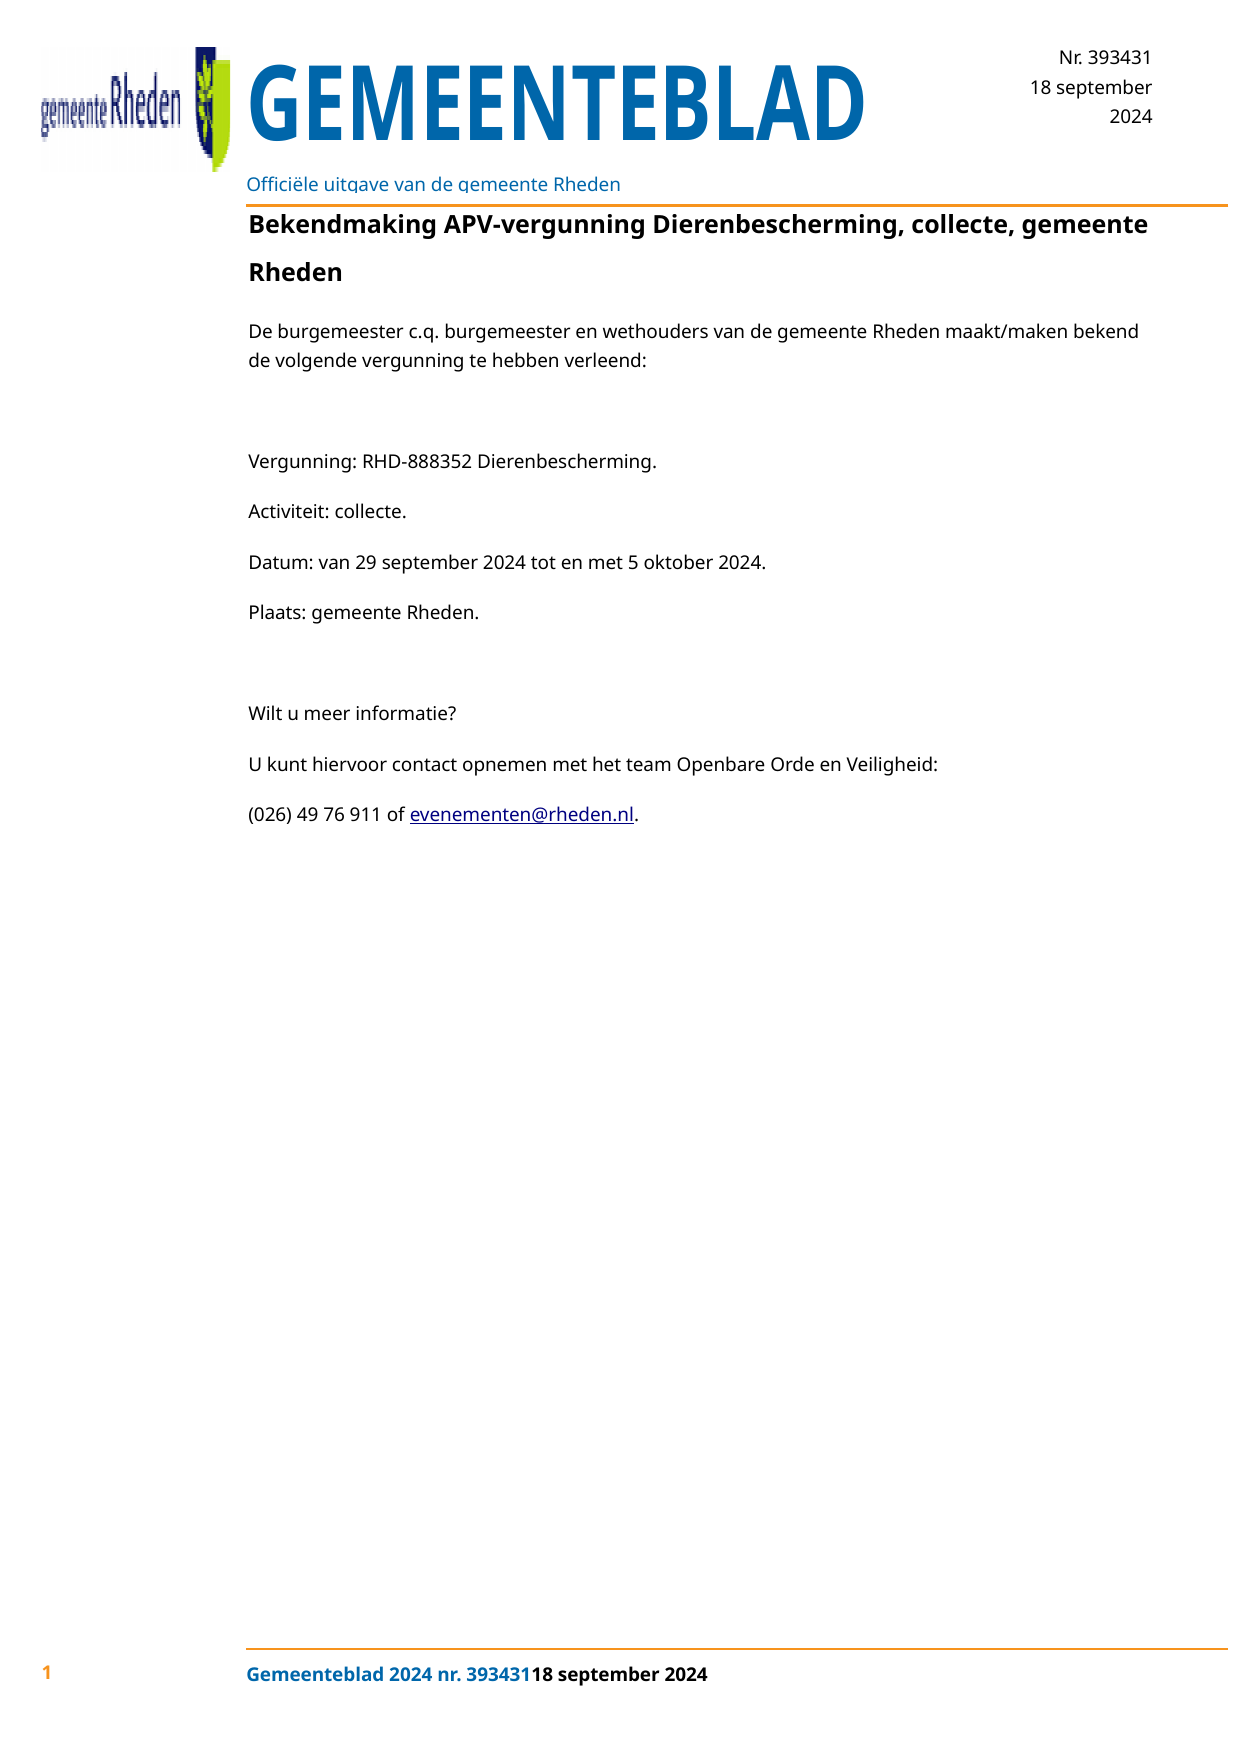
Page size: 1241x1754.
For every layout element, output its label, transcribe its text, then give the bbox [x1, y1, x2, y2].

text Activiteit: collecte. [248, 499, 1152, 524]
text Plaats: gemeente Rheden. [248, 599, 1152, 625]
text De burgemeester c.q. burgemeester en wethouders van de gemeente Rheden maakt/maken bekend de volgende vergunning te hebben verleend: [248, 318, 1152, 373]
text U kunt hiervoor contact opnemen met het team Openbare Orde en Veiligheid: [248, 751, 1152, 777]
text Bekendmaking APV-vergunning Dierenbescherming, collecte, gemeente Rheden [248, 207, 1152, 288]
text (026) 49 76 911 of evenementen@rheden.nl. [248, 801, 1152, 827]
text Datum: van 29 september 2024 tot en met 5 oktober 2024. [248, 549, 1152, 575]
text Vergunning: RHD-888352 Dierenbescherming. [248, 448, 1152, 474]
text Wilt u meer informatie? [248, 700, 1152, 726]
picture [41, 47, 231, 172]
